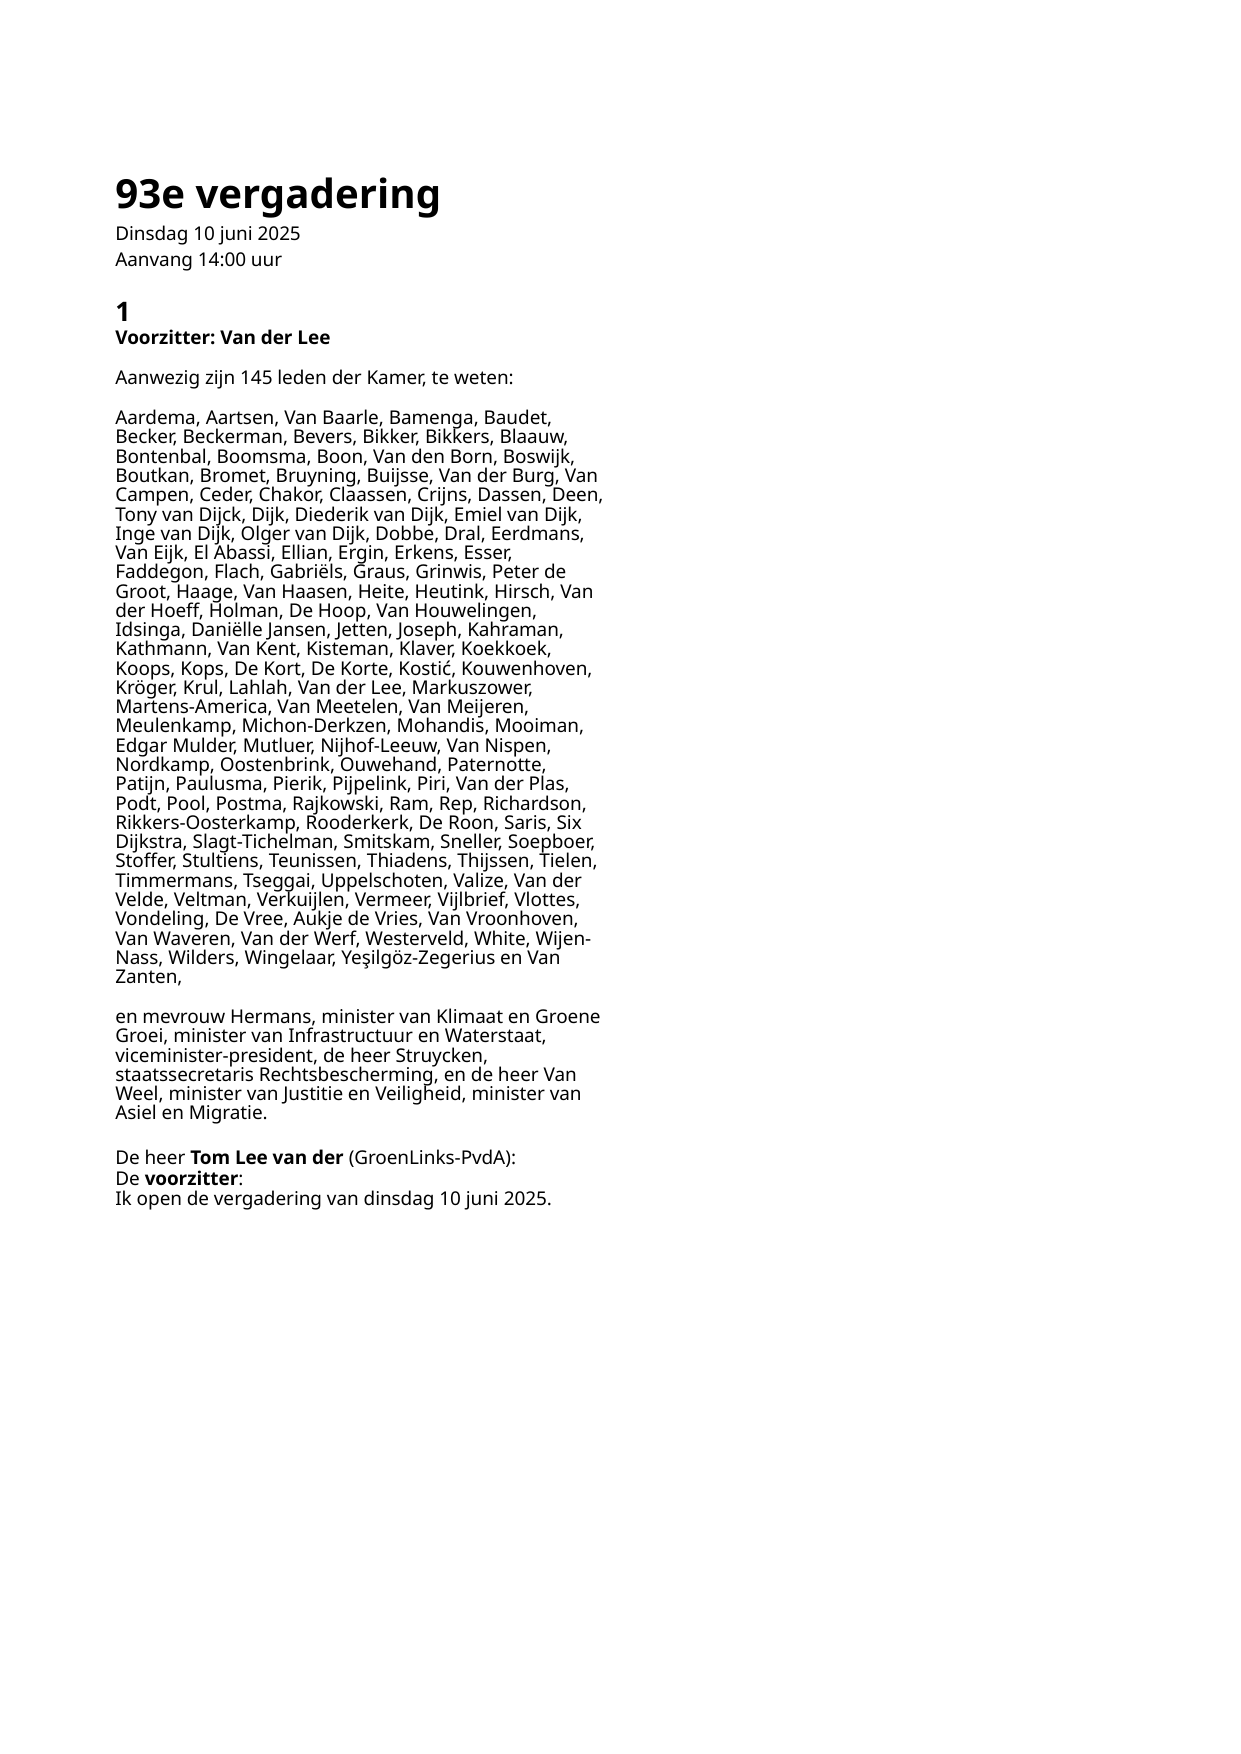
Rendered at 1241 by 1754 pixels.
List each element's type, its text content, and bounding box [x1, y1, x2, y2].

text 1 [115, 292, 605, 329]
text Ik open de vergadering van dinsdag 10 juni 2025. [115, 1189, 605, 1209]
text en mevrouw Hermans, minister van Klimaat en Groene Groei, minister van Infrastructuur en Waterstaat, viceminister-president, de heer Struycken, staatssecretaris Rechtsbescherming, en de heer Van Weel, minister van Justitie en Veiligheid, minister van Asiel en Migratie. [115, 1008, 605, 1124]
text Aanvang 14:00 uur [115, 246, 605, 272]
text De heer Tom Lee van der (GroenLinks-PvdA): [115, 1144, 605, 1170]
text De voorzitter: [115, 1170, 605, 1189]
text Dinsdag 10 juni 2025 [115, 220, 605, 246]
text 93e vergadering [115, 165, 605, 220]
text Aardema, Aartsen, Van Baarle, Bamenga, Baudet, Becker, Beckerman, Bevers, Bikker, Bikkers, Blaauw, Bontenbal, Boomsma, Boon, Van den Born, Boswijk, Boutkan, Bromet, Bruyning, Buijsse, Van der Burg, Van Campen, Ceder, Chakor, Claassen, Crijns, Dassen, Deen, Tony van Dijck, Dijk, Diederik van Dijk, Emiel van Dijk, Inge van Dijk, Olger van Dijk, Dobbe, Dral, Eerdmans, Van Eijk, El Abassi, Ellian, Ergin, Erkens, Esser, Faddegon, Flach, Gabriëls, Graus, Grinwis, Peter de Groot, Haage, Van Haasen, Heite, Heutink, Hirsch, Van der Hoeff, Holman, De Hoop, Van Houwelingen, Idsinga, Daniëlle Jansen, Jetten, Joseph, Kahraman, Kathmann, Van Kent, Kisteman, Klaver, Koekkoek, Koops, Kops, De Kort, De Korte, Kostić, Kouwenhoven, Kröger, Krul, Lahlah, Van der Lee, Markuszower, Martens-America, Van Meetelen, Van Meijeren, Meulenkamp, Michon-Derkzen, Mohandis, Mooiman, Edgar Mulder, Mutluer, Nijhof-Leeuw, Van Nispen, Nordkamp, Oostenbrink, Ouwehand, Paternotte, Patijn, Paulusma, Pierik, Pijpelink, Piri, Van der Plas, Podt, Pool, Postma, Rajkowski, Ram, Rep, Richardson, Rikkers-Oosterkamp, Rooderkerk, De Roon, Saris, Six Dijkstra, Slagt-Tichelman, Smitskam, Sneller, Soepboer, Stoffer, Stultiens, Teunissen, Thiadens, Thijssen, Tielen, Timmermans, Tseggai, Uppelschoten, Valize, Van der Velde, Veltman, Verkuijlen, Vermeer, Vijlbrief, Vlottes, Vondeling, De Vree, Aukje de Vries, Van Vroonhoven, Van Waveren, Van der Werf, Westerveld, White, Wijen-Nass, Wilders, Wingelaar, Yeşilgöz-Zegerius en Van Zanten, [115, 409, 605, 987]
text Aanwezig zijn 145 leden der Kamer, te weten: [115, 369, 605, 388]
text Voorzitter: Van der Lee [115, 329, 605, 348]
